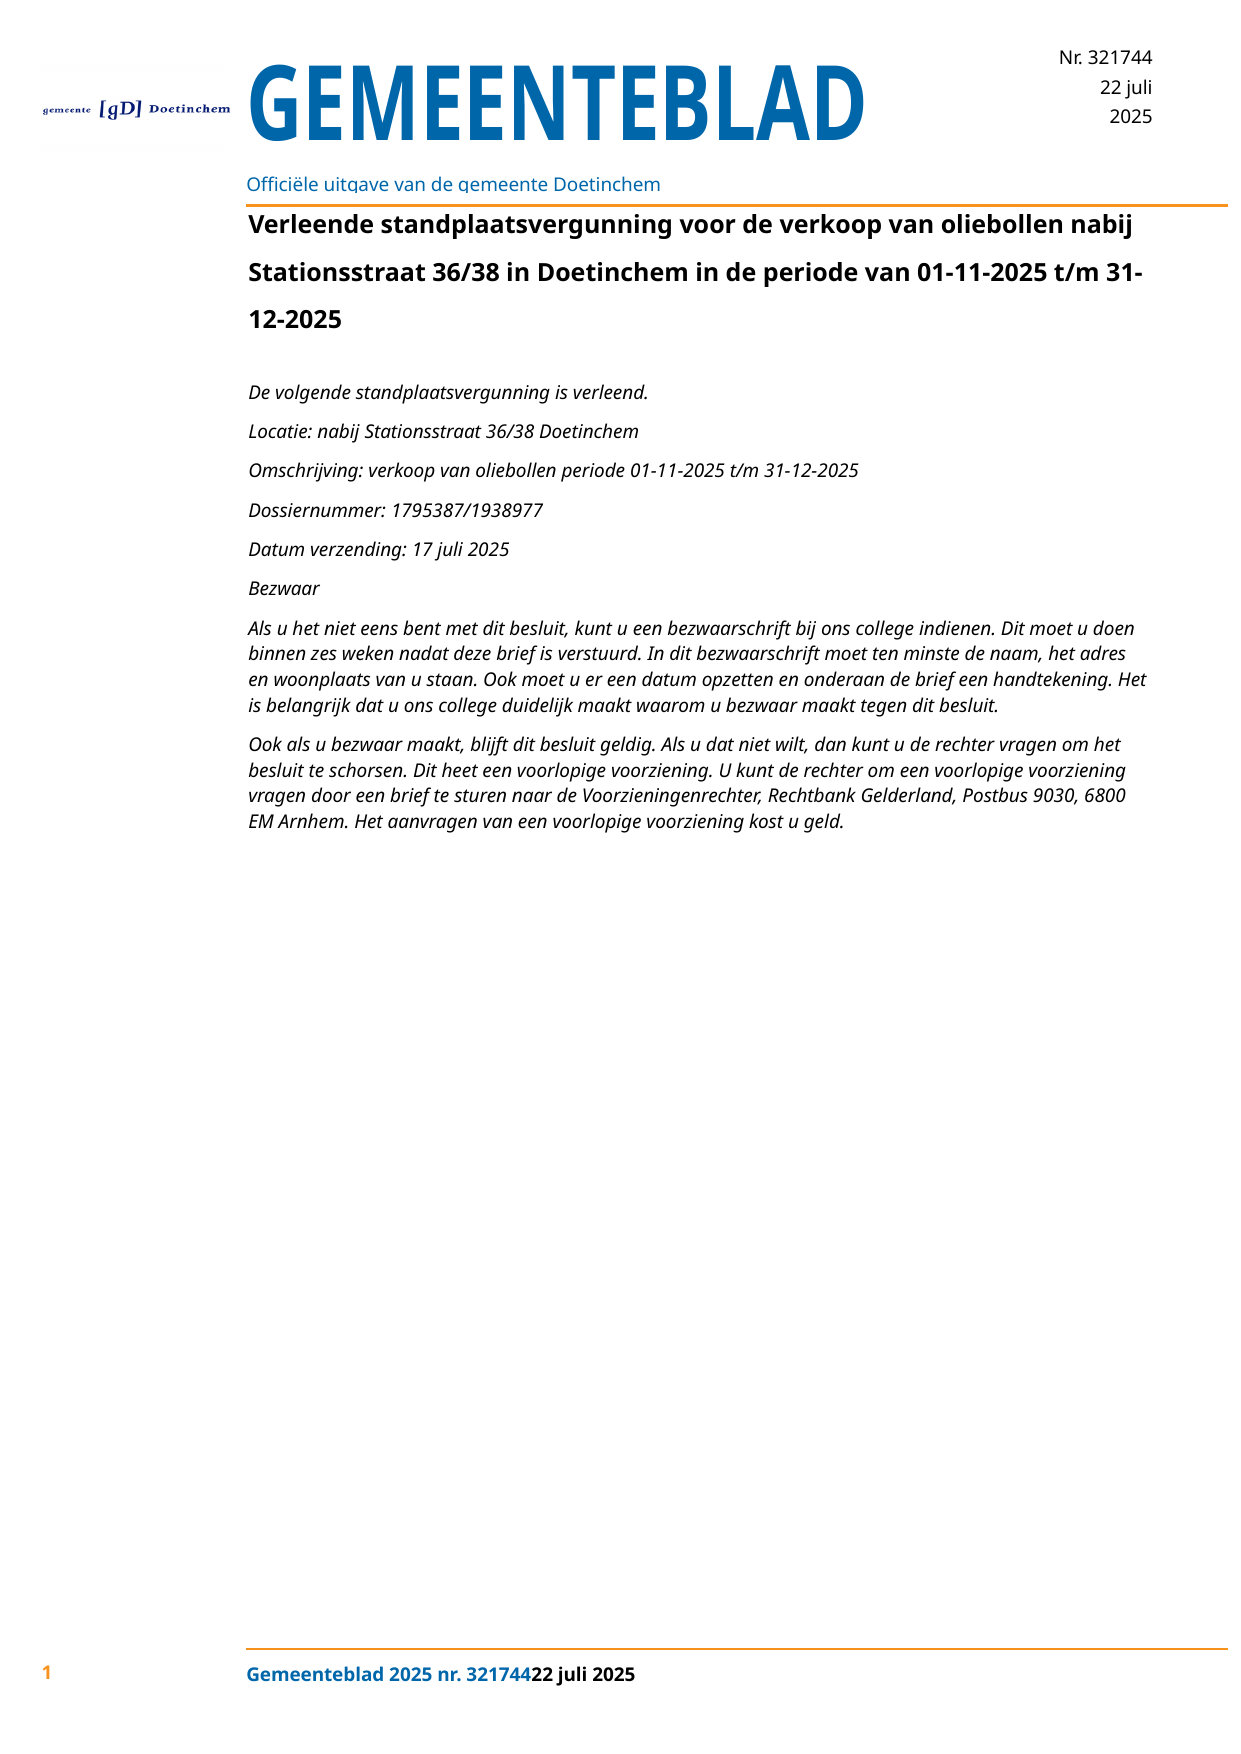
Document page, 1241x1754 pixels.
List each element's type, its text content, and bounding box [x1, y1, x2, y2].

text Locatie: nabij Stationsstraat 36/38 Doetinchem [248, 418, 1152, 444]
text Ook als u bezwaar maakt, blijft dit besluit geldig. Als u dat niet wilt, dan kunt u de rechter vragen om het besluit te schorsen. Dit heet een voorlopige voorziening. U kunt de rechter om een voorlopige voorziening vragen door een brief te sturen naar de Voorzieningenrechter, Rechtbank Gelderland, Postbus 9030, 6800 EM Arnhem. Het aanvragen van een voorlopige voorziening kost u geld. [248, 731, 1152, 834]
text De volgende standplaatsvergunning is verleend. [248, 379, 1152, 405]
text Dossiernummer: 1795387/1938977 [248, 497, 1152, 523]
text Omschrijving: verkoop van oliebollen periode 01-11-2025 t/m 31-12-2025 [248, 458, 1152, 483]
text Verleende standplaatsvergunning voor de verkoop van oliebollen nabij Stationsstraat 36/38 in Doetinchem in de periode van 01-11-2025 t/m 31-12-2025 [248, 207, 1152, 336]
text Als u het niet eens bent met dit besluit, kunt u een bezwaarschrift bij ons college indienen. Dit moet u doen binnen zes weken nadat deze brief is verstuurd. In dit bezwaarschrift moet ten minste de naam, het adres en woonplaats van u staan. Ook moet u er een datum opzetten en onderaan de brief een handtekening. Het is belangrijk dat u ons college duidelijk maakt waarom u bezwaar maakt tegen dit besluit. [248, 615, 1152, 718]
text Bezwaar [248, 575, 1152, 601]
picture [41, 47, 231, 172]
text Datum verzending: 17 juli 2025 [248, 536, 1152, 562]
